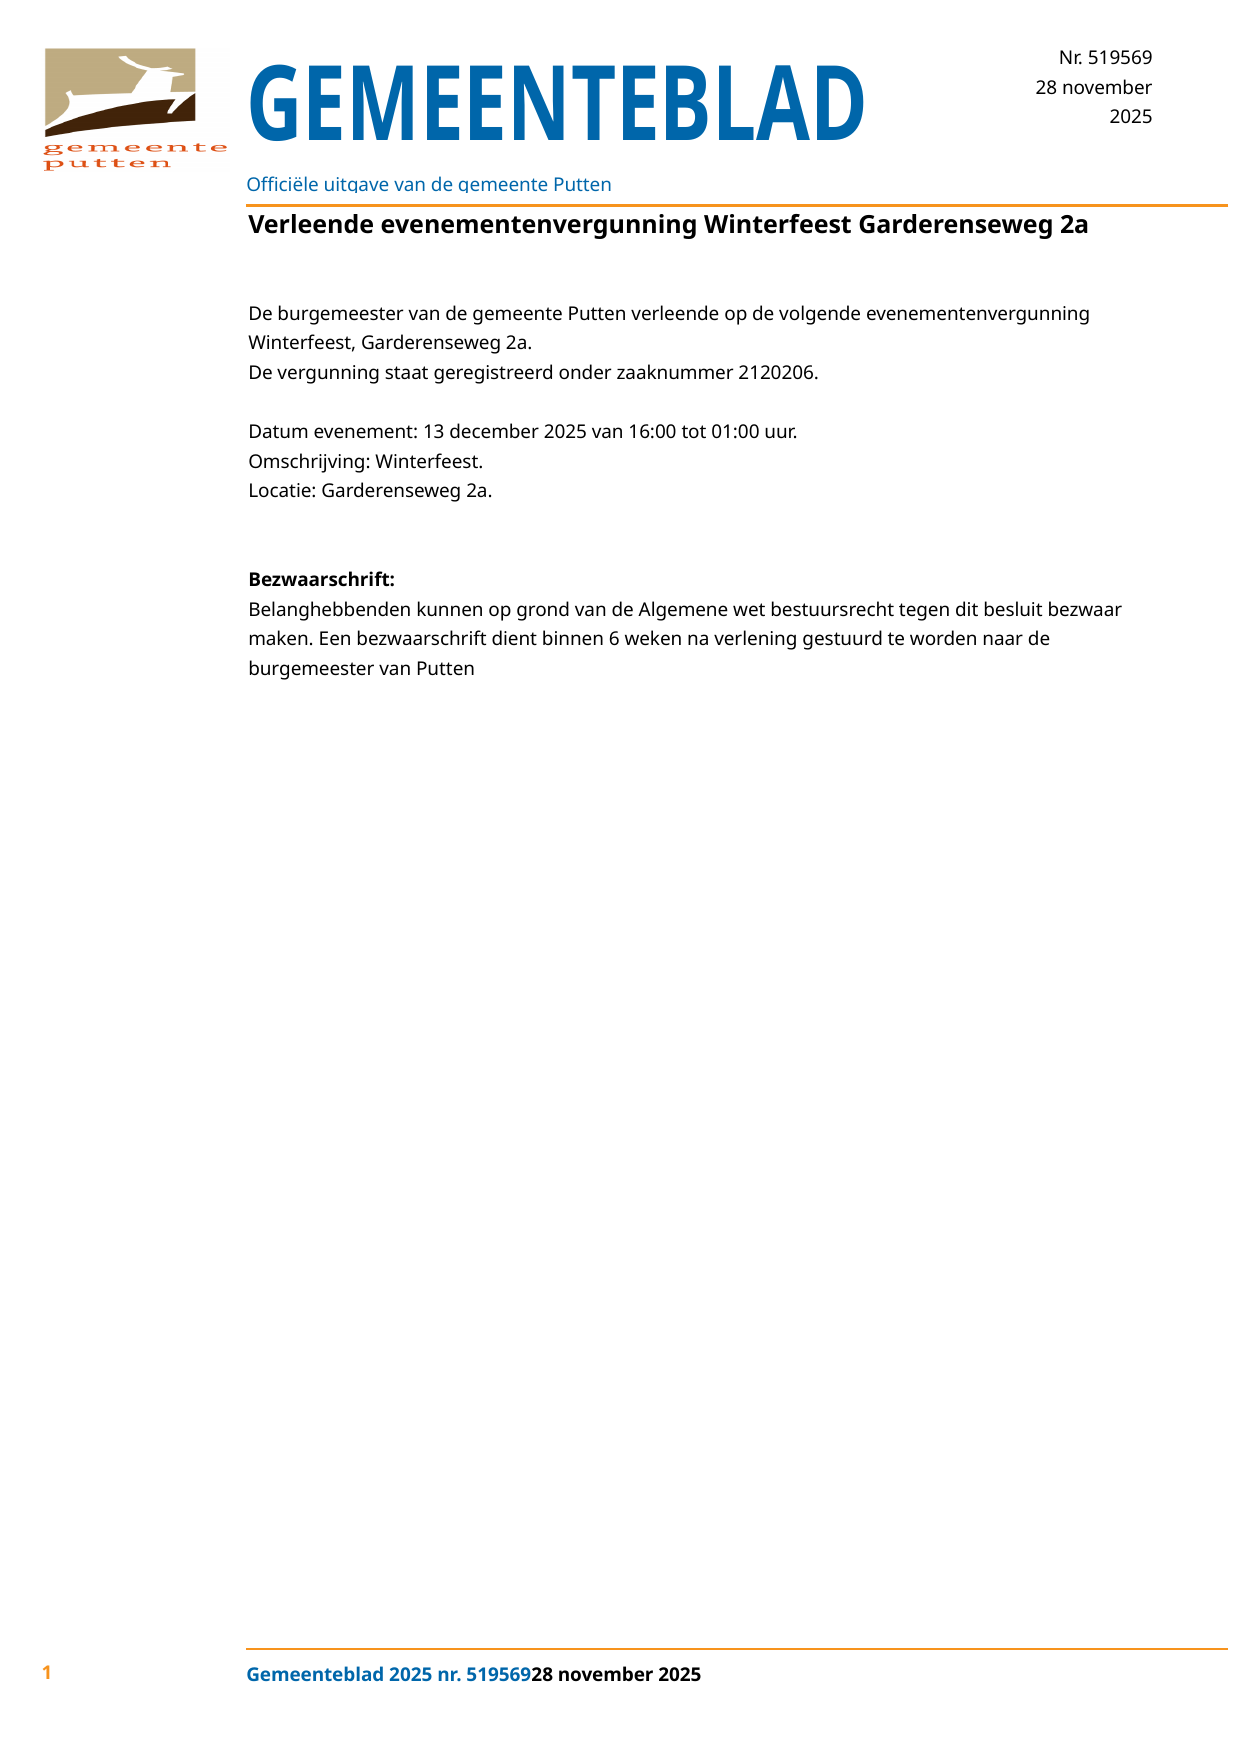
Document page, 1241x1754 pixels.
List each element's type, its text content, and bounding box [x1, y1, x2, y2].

text Belanghebbenden kunnen op grond van de Algemene wet bestuursrecht tegen dit besluit bezwaar maken. Een bezwaarschrift dient binnen 6 weken na verlening gestuurd te worden naar de burgemeester van Putten [248, 596, 1152, 681]
text Locatie: Garderenseweg 2a. [248, 477, 1152, 503]
text Datum evenement: 13 december 2025 van 16:00 tot 01:00 uur. [248, 418, 1152, 444]
picture [41, 47, 231, 172]
text Verleende evenementenvergunning Winterfeest Garderenseweg 2a [248, 207, 1152, 241]
text Omschrijving: Winterfeest. [248, 448, 1152, 473]
text De vergunning staat geregistreerd onder zaaknummer 2120206. [248, 359, 1152, 385]
text De burgemeester van de gemeente Putten verleende op de volgende evenementenvergunning Winterfeest, Garderenseweg 2a. [248, 300, 1152, 355]
text Bezwaarschrift: [248, 566, 1152, 592]
